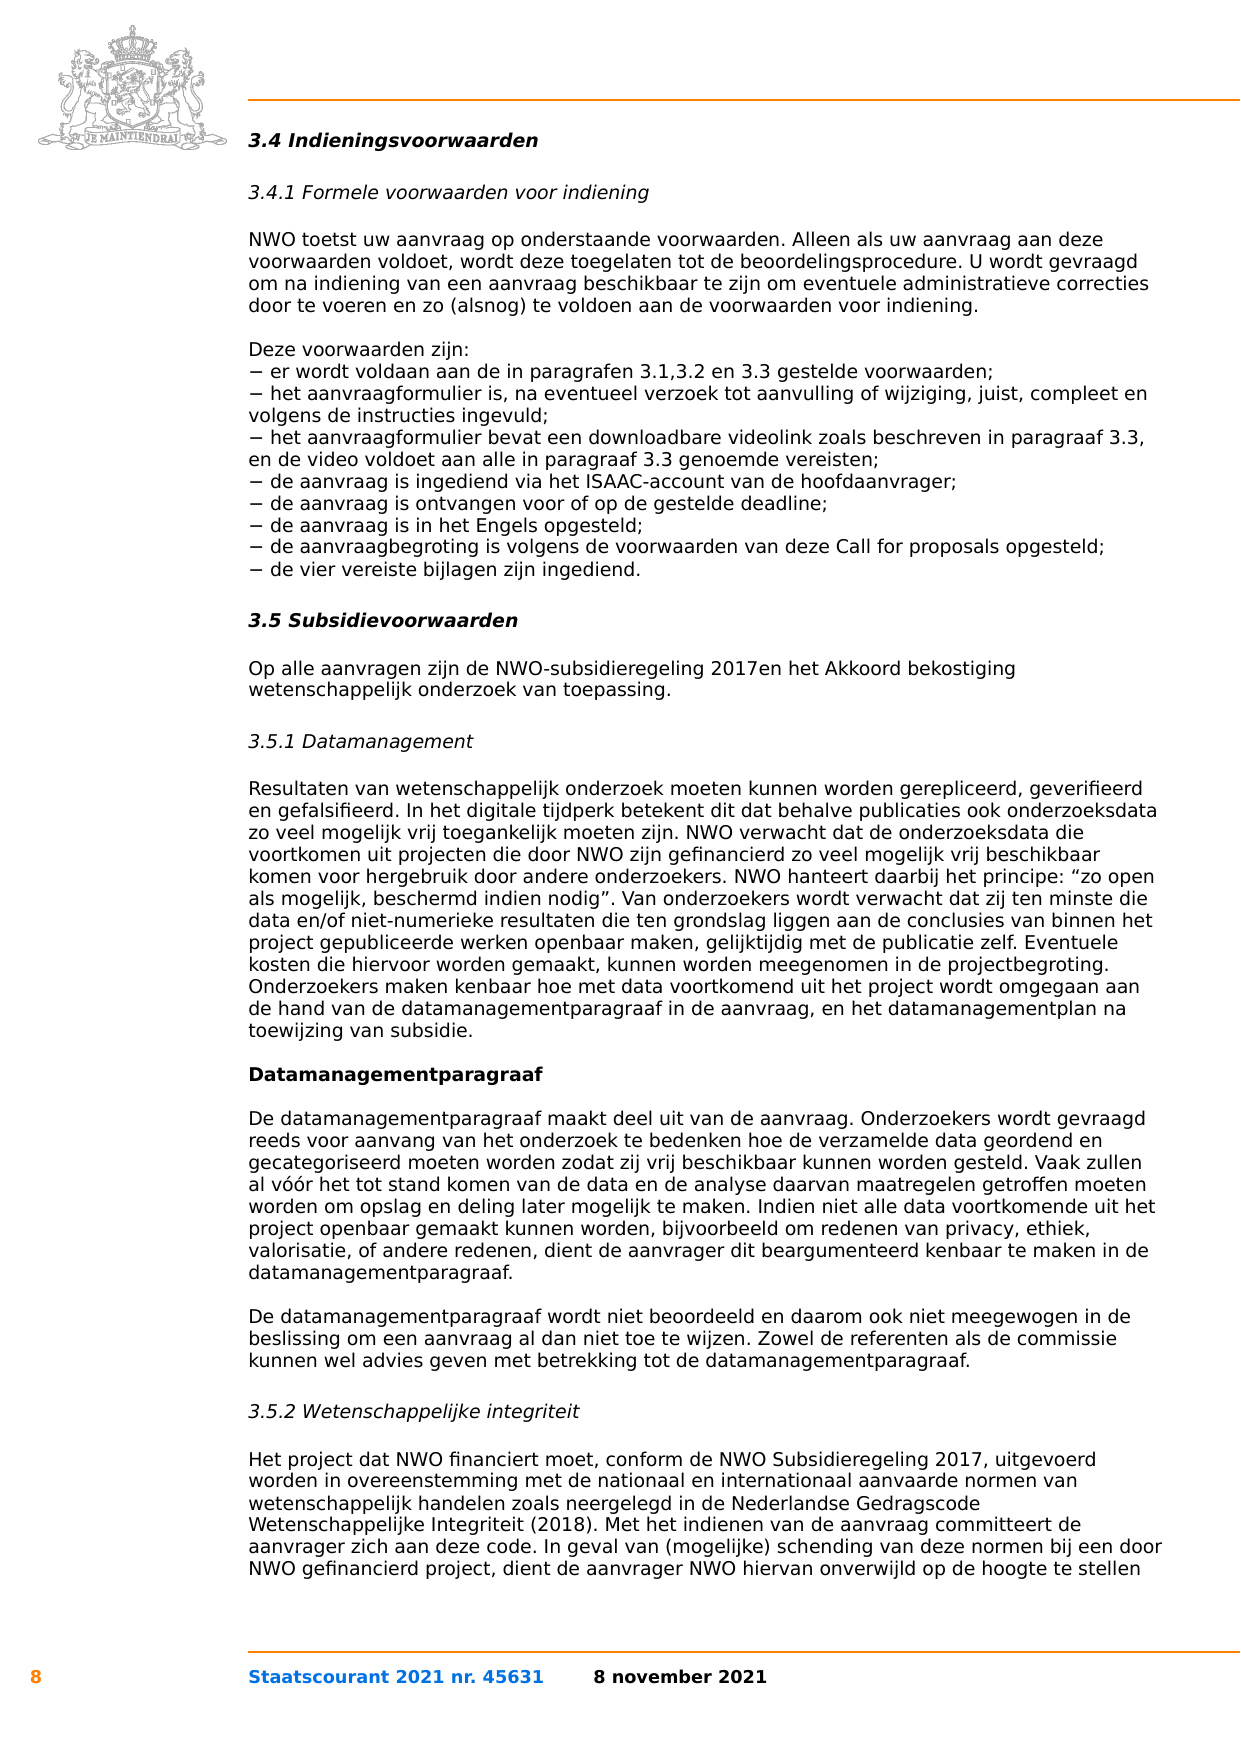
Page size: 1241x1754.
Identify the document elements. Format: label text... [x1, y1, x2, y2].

text De datamanagementparagraaf wordt niet beoordeeld en daarom ook niet meegewogen in de beslissing om een aanvraag al dan niet toe te wijzen. Zowel de referenten als de commissie kunnen wel advies geven met betrekking tot de datamanagementparagraaf. [248, 1306, 1163, 1371]
text Deze voorwaarden zijn: [248, 339, 1163, 361]
text De datamanagementparagraaf maakt deel uit van de aanvraag. Onderzoekers wordt gevraagd reeds voor aanvang van het onderzoek te bedenken hoe de verzamelde data geordend en gecategoriseerd moeten worden zodat zij vrij beschikbaar kunnen worden gesteld. Vaak zullen al vóór het tot stand komen van de data en de analyse daarvan maatregelen getroffen moeten worden om opslag en deling later mogelijk te maken. Indien niet alle data voortkomende uit het project openbaar gemaakt kunnen worden, bijvoorbeeld om redenen van privacy, ethiek, valorisatie, of andere redenen, dient de aanvrager dit beargumenteerd kenbaar te maken in de datamanagementparagraaf. [248, 1108, 1163, 1284]
subtitle 3.5 Subsidievoorwaarden [248, 610, 1163, 632]
text − het aanvraagformulier is, na eventueel verzoek tot aanvulling of wijziging, juist, compleet en volgens de instructies ingevuld; [248, 383, 1163, 427]
subtitle 3.5.2 Wetenschappelijke integriteit [248, 1401, 1163, 1423]
text − de vier vereiste bijlagen zijn ingediend. [248, 558, 1163, 580]
text Het project dat NWO financiert moet, conform de NWO Subsidieregeling 2017, uitgevoerd worden in overeenstemming met de nationaal en internationaal aanvaarde normen van wetenschappelijk handelen zoals neergelegd in de Nederlandse Gedragscode Wetenschappelijke Integriteit (2018). Met het indienen van de aanvraag committeert de aanvrager zich aan deze code. In geval van (mogelijke) schending van deze normen bij een door NWO gefinancierd project, dient de aanvrager NWO hiervan onverwijld op de hoogte te stellen [248, 1448, 1163, 1580]
text NWO toetst uw aanvraag op onderstaande voorwaarden. Alleen als uw aanvraag aan deze voorwaarden voldoet, wordt deze toegelaten tot de beoordelingsprocedure. U wordt gevraagd om na indiening van een aanvraag beschikbaar te zijn om eventuele administratieve correcties door te voeren en zo (alsnog) te voldoen aan de voorwaarden voor indiening. [248, 229, 1163, 317]
subtitle 3.4.1 Formele voorwaarden voor indiening [248, 182, 1163, 204]
text − de aanvraag is ingediend via het ISAAC-account van de hoofdaanvrager; [248, 471, 1163, 492]
subtitle 3.4 Indieningsvoorwaarden [248, 130, 1163, 152]
text − de aanvraagbegroting is volgens de voorwaarden van deze Call for proposals opgesteld; [248, 536, 1163, 558]
text Op alle aanvragen zijn de NWO-subsidieregeling 2017en het Akkoord bekostiging wetenschappelijk onderzoek van toepassing. [248, 657, 1163, 701]
picture [38, 25, 227, 150]
text − het aanvraagformulier bevat een downloadbare videolink zoals beschreven in paragraaf 3.3, en de video voldoet aan alle in paragraaf 3.3 genoemde vereisten; [248, 427, 1163, 471]
text − de aanvraag is ontvangen voor of op de gestelde deadline; [248, 492, 1163, 514]
subtitle 3.5.1 Datamanagement [248, 731, 1163, 753]
text − de aanvraag is in het Engels opgesteld; [248, 514, 1163, 536]
text Resultaten van wetenschappelijk onderzoek moeten kunnen worden gerepliceerd, geverifieerd en gefalsifieerd. In het digitale tijdperk betekent dit dat behalve publicaties ook onderzoeksdata zo veel mogelijk vrij toegankelijk moeten zijn. NWO verwacht dat de onderzoeksdata die voortkomen uit projecten die door NWO zijn gefinancierd zo veel mogelijk vrij beschikbaar komen voor hergebruik door andere onderzoekers. NWO hanteert daarbij het principe: “zo open als mogelijk, beschermd indien nodig”. Van onderzoekers wordt verwacht dat zij ten minste die data en/of niet-numerieke resultaten die ten grondslag liggen aan de conclusies van binnen het project gepubliceerde werken openbaar maken, gelijktijdig met de publicatie zelf. Eventuele kosten die hiervoor worden gemaakt, kunnen worden meegenomen in de projectbegroting. Onderzoekers maken kenbaar hoe met data voortkomend uit het project wordt omgegaan aan de hand van de datamanagementparagraaf in de aanvraag, en het datamanagementplan na toewijzing van subsidie. [248, 778, 1163, 1042]
text − er wordt voldaan aan de in paragrafen 3.1,3.2 en 3.3 gestelde voorwaarden; [248, 361, 1163, 383]
subtitle Datamanagementparagraaf [248, 1064, 1163, 1086]
